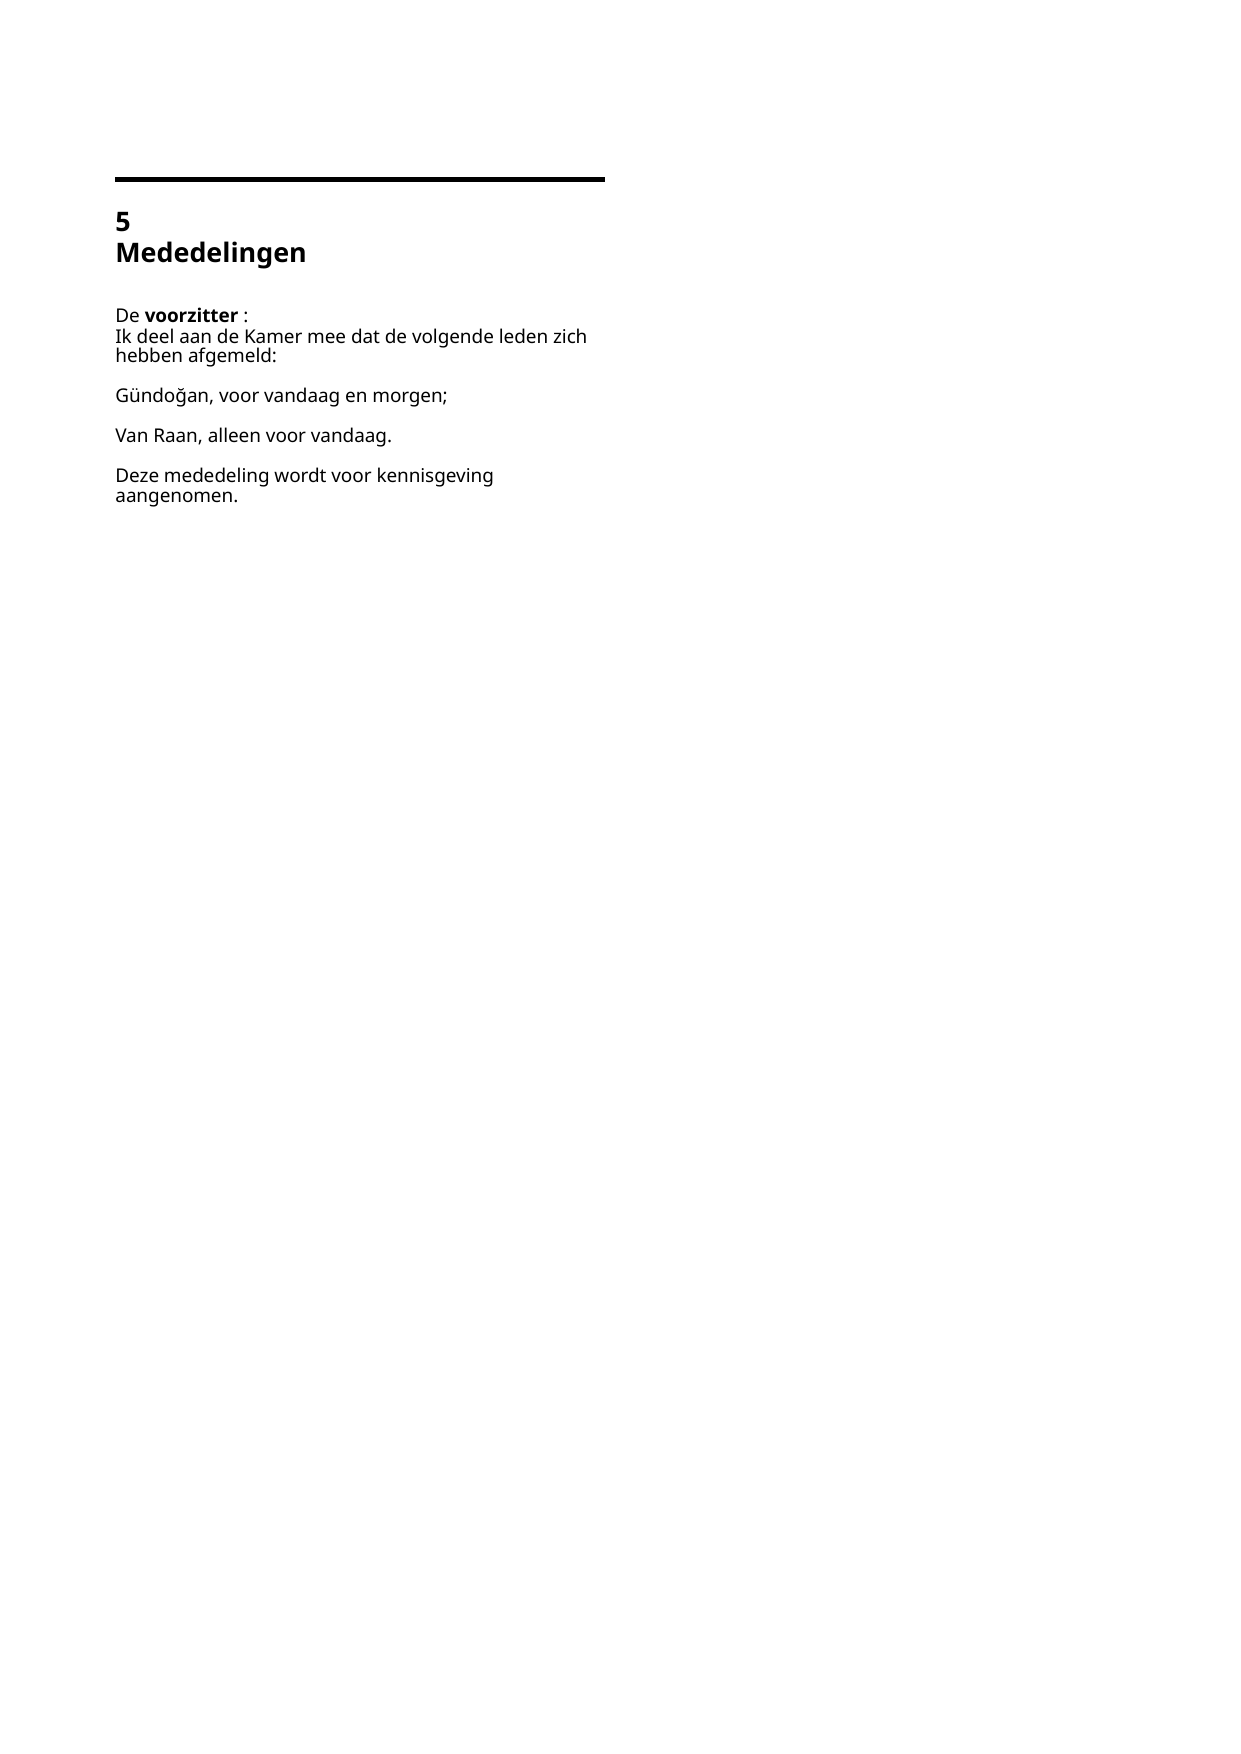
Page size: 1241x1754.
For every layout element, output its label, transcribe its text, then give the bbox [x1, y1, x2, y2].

text Deze mededeling wordt voor kennisgeving aangenomen. [115, 467, 605, 506]
text Van Raan, alleen voor vandaag. [115, 427, 605, 447]
text Gündoğan, voor vandaag en morgen; [115, 387, 605, 407]
text Mededelingen [115, 239, 605, 283]
text Ik deel aan de Kamer mee dat de volgende leden zich hebben afgemeld: [115, 328, 605, 367]
text 5 [115, 203, 605, 239]
text De voorzitter : [115, 302, 605, 328]
